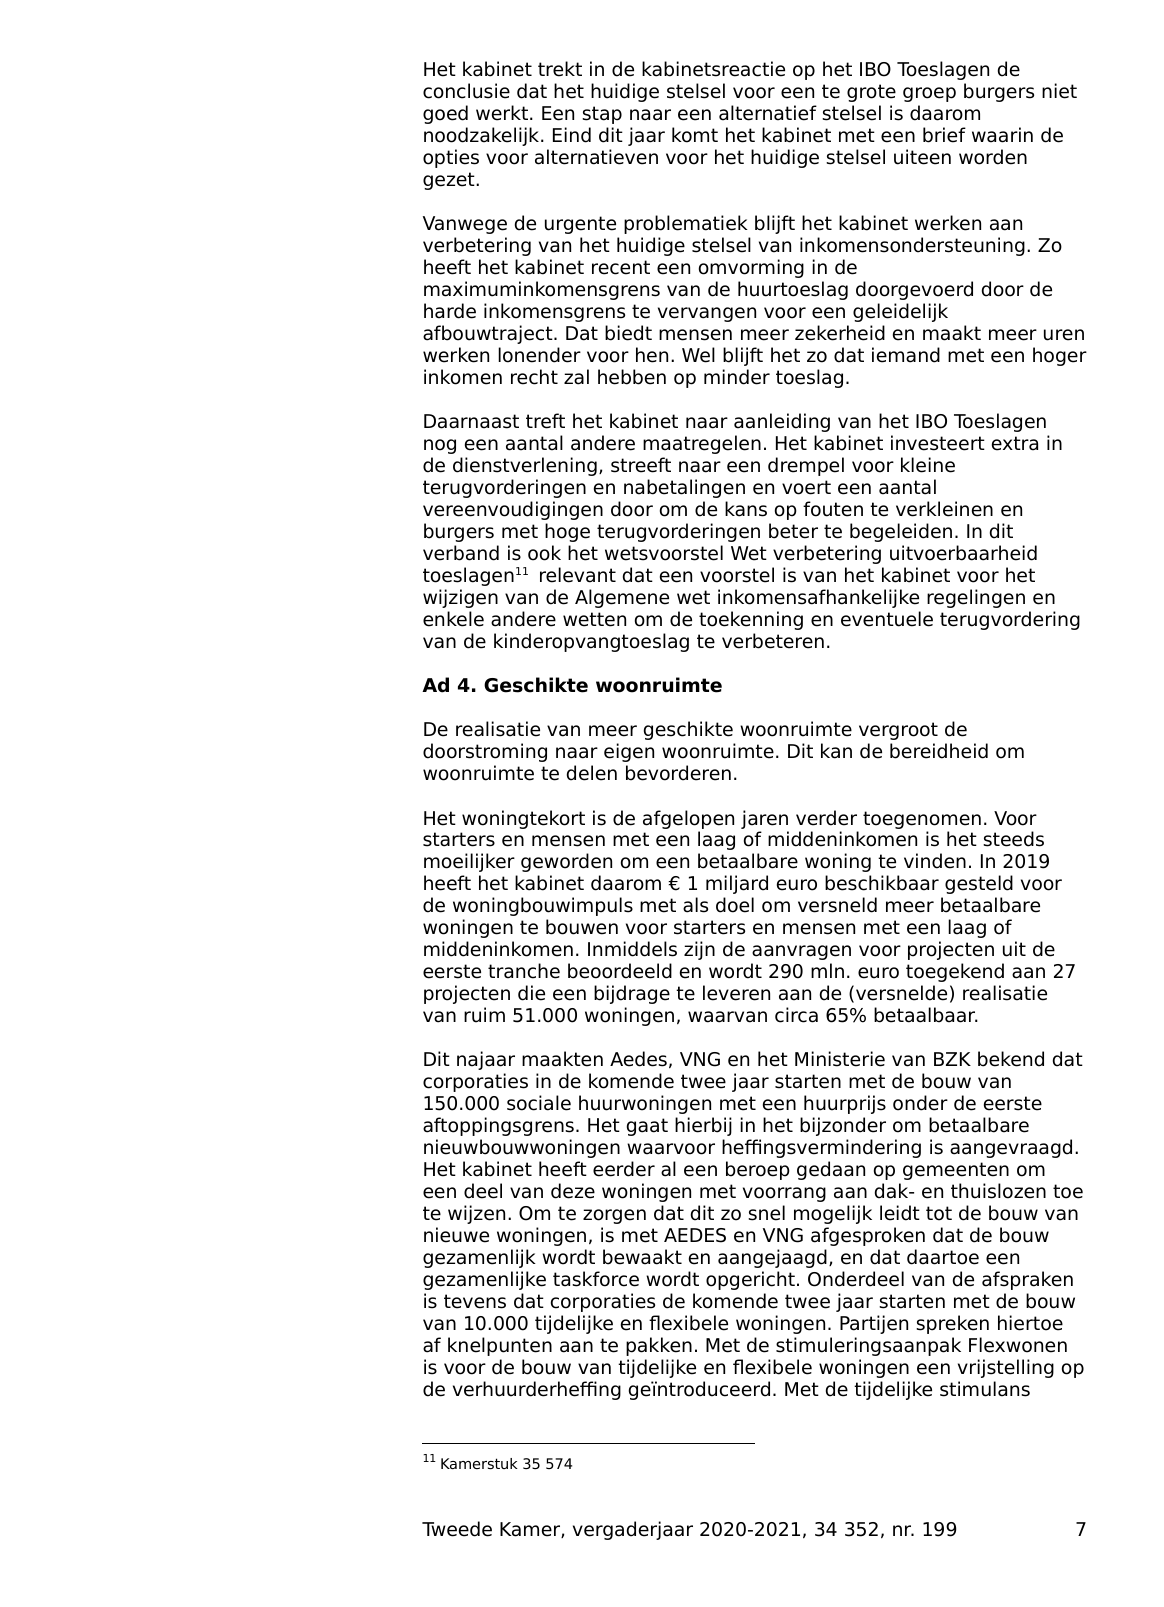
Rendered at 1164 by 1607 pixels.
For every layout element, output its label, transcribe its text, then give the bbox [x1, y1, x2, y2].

subtitle Ad 4. Geschikte woonruimte [422, 675, 1087, 697]
text Het kabinet trekt in de kabinetsreactie op het IBO Toeslagen de conclusie dat het huidige stelsel voor een te grote groep burgers niet goed werkt. Een stap naar een alternatief stelsel is daarom noodzakelijk. Eind dit jaar komt het kabinet met een brief waarin de opties voor alternatieven voor het huidige stelsel uiteen worden gezet. [422, 59, 1087, 191]
text Vanwege de urgente problematiek blijft het kabinet werken aan verbetering van het huidige stelsel van inkomensondersteuning. Zo heeft het kabinet recent een omvorming in de maximuminkomensgrens van de huurtoeslag doorgevoerd door de harde inkomensgrens te vervangen voor een geleidelijk afbouwtraject. Dat biedt mensen meer zekerheid en maakt meer uren werken lonender voor hen. Wel blijft het zo dat iemand met een hoger inkomen recht zal hebben op minder toeslag. [422, 213, 1087, 389]
text Dit najaar maakten Aedes, VNG en het Ministerie van BZK bekend dat corporaties in de komende twee jaar starten met de bouw van 150.000 sociale huurwoningen met een huurprijs onder de eerste aftoppingsgrens. Het gaat hierbij in het bijzonder om betaalbare nieuwbouwwoningen waarvoor heffingsvermindering is aangevraagd. Het kabinet heeft eerder al een beroep gedaan op gemeenten om een deel van deze woningen met voorrang aan dak- en thuislozen toe te wijzen. Om te zorgen dat dit zo snel mogelijk leidt tot de bouw van nieuwe woningen, is met AEDES en VNG afgesproken dat de bouw gezamenlijk wordt bewaakt en aangejaagd, en dat daartoe een gezamenlijke taskforce wordt opgericht. Onderdeel van de afspraken is tevens dat corporaties de komende twee jaar starten met de bouw van 10.000 tijdelijke en flexibele woningen. Partijen spreken hiertoe af knelpunten aan te pakken. Met de stimuleringsaanpak Flexwonen is voor de bouw van tijdelijke en flexibele woningen een vrijstelling op de verhuurderheffing geïntroduceerd. Met de tijdelijke stimulans [422, 1049, 1087, 1401]
text Het woningtekort is de afgelopen jaren verder toegenomen. Voor starters en mensen met een laag of middeninkomen is het steeds moeilijker geworden om een betaalbare woning te vinden. In 2019 heeft het kabinet daarom € 1 miljard euro beschikbaar gesteld voor de woningbouwimpuls met als doel om versneld meer betaalbare woningen te bouwen voor starters en mensen met een laag of middeninkomen. Inmiddels zijn de aanvragen voor projecten uit de eerste tranche beoordeeld en wordt 290 mln. euro toegekend aan 27 projecten die een bijdrage te leveren aan de (versnelde) realisatie van ruim 51.000 woningen, waarvan circa 65% betaalbaar. [422, 807, 1087, 1027]
text Daarnaast treft het kabinet naar aanleiding van het IBO Toeslagen nog een aantal andere maatregelen. Het kabinet investeert extra in de dienstverlening, streeft naar een drempel voor kleine terugvorderingen en nabetalingen en voert een aantal vereenvoudigingen door om de kans op fouten te verkleinen en burgers met hoge terugvorderingen beter te begeleiden. In dit verband is ook het wetsvoorstel Wet verbetering uitvoerbaarheid toeslagen relevant dat een voorstel is van het kabinet voor het wijzigen van de Algemene wet inkomensafhankelijke regelingen en enkele andere wetten om de toekenning en eventuele terugvordering van de kinderopvangtoeslag te verbeteren. [422, 411, 1087, 653]
text De realisatie van meer geschikte woonruimte vergroot de doorstroming naar eigen woonruimte. Dit kan de bereidheid om woonruimte te delen bevorderen. [422, 719, 1087, 785]
text Kamerstuk 35 574 [422, 1452, 1087, 1474]
